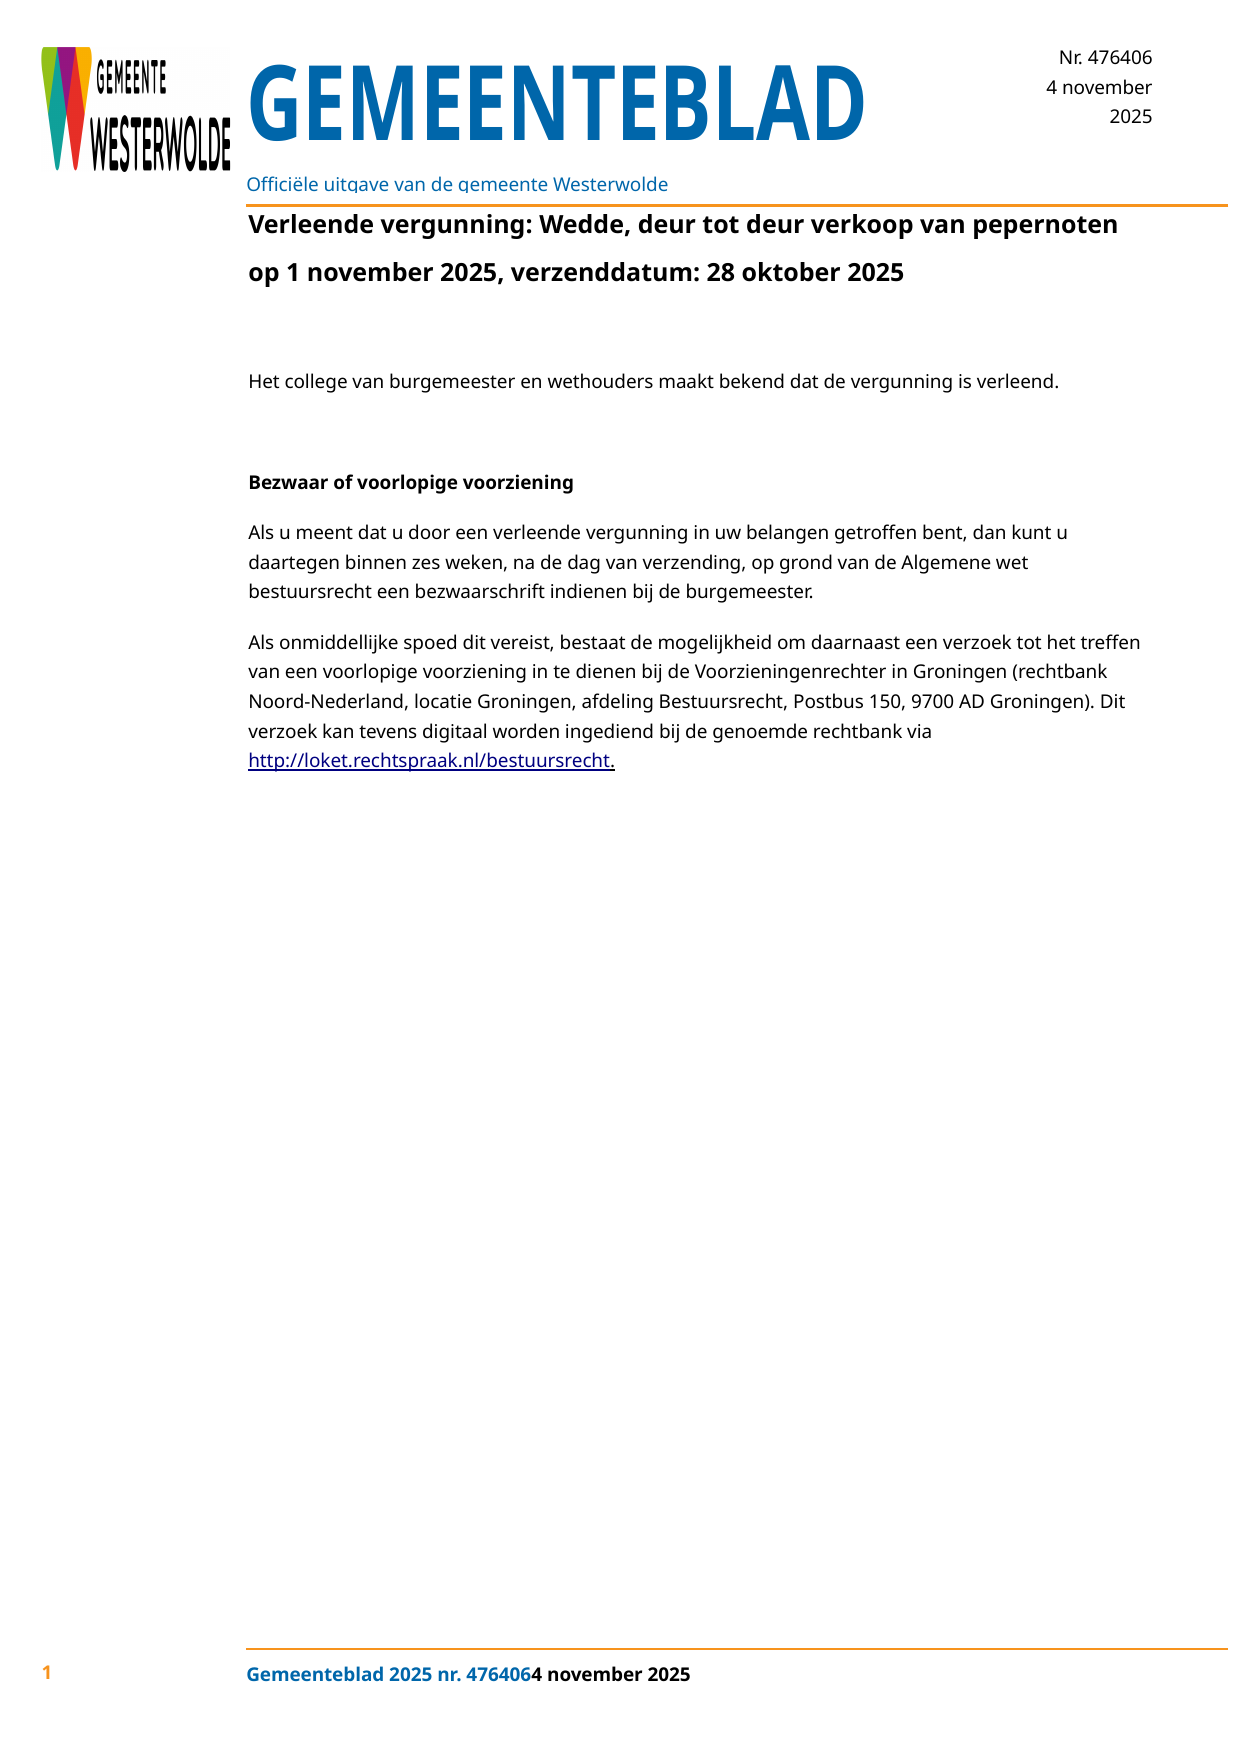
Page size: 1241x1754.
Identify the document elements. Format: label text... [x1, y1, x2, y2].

picture [41, 47, 231, 172]
text Het college van burgemeester en wethouders maakt bekend dat de vergunning is verleend. [248, 368, 1152, 394]
text Verleende vergunning: Wedde, deur tot deur verkoop van pepernoten op 1 november 2025, verzenddatum: 28 oktober 2025 [248, 207, 1152, 288]
text Als u meent dat u door een verleende vergunning in uw belangen getroffen bent, dan kunt u daartegen binnen zes weken, na de dag van verzending, op grond van de Algemene wet bestuursrecht een bezwaarschrift indienen bij de burgemeester. [248, 519, 1152, 604]
text Als onmiddellijke spoed dit vereist, bestaat de mogelijkheid om daarnaast een verzoek tot het treffen van een voorlopige voorziening in te dienen bij de Voorzieningenrechter in Groningen (rechtbank Noord-Nederland, locatie Groningen, afdeling Bestuursrecht, Postbus 150, 9700 AD Groningen). Dit verzoek kan tevens digitaal worden ingediend bij de genoemde rechtbank via http://loket.rechtspraak.nl/bestuursrecht. [248, 629, 1152, 773]
text Bezwaar of voorlopige voorziening [248, 469, 1152, 495]
